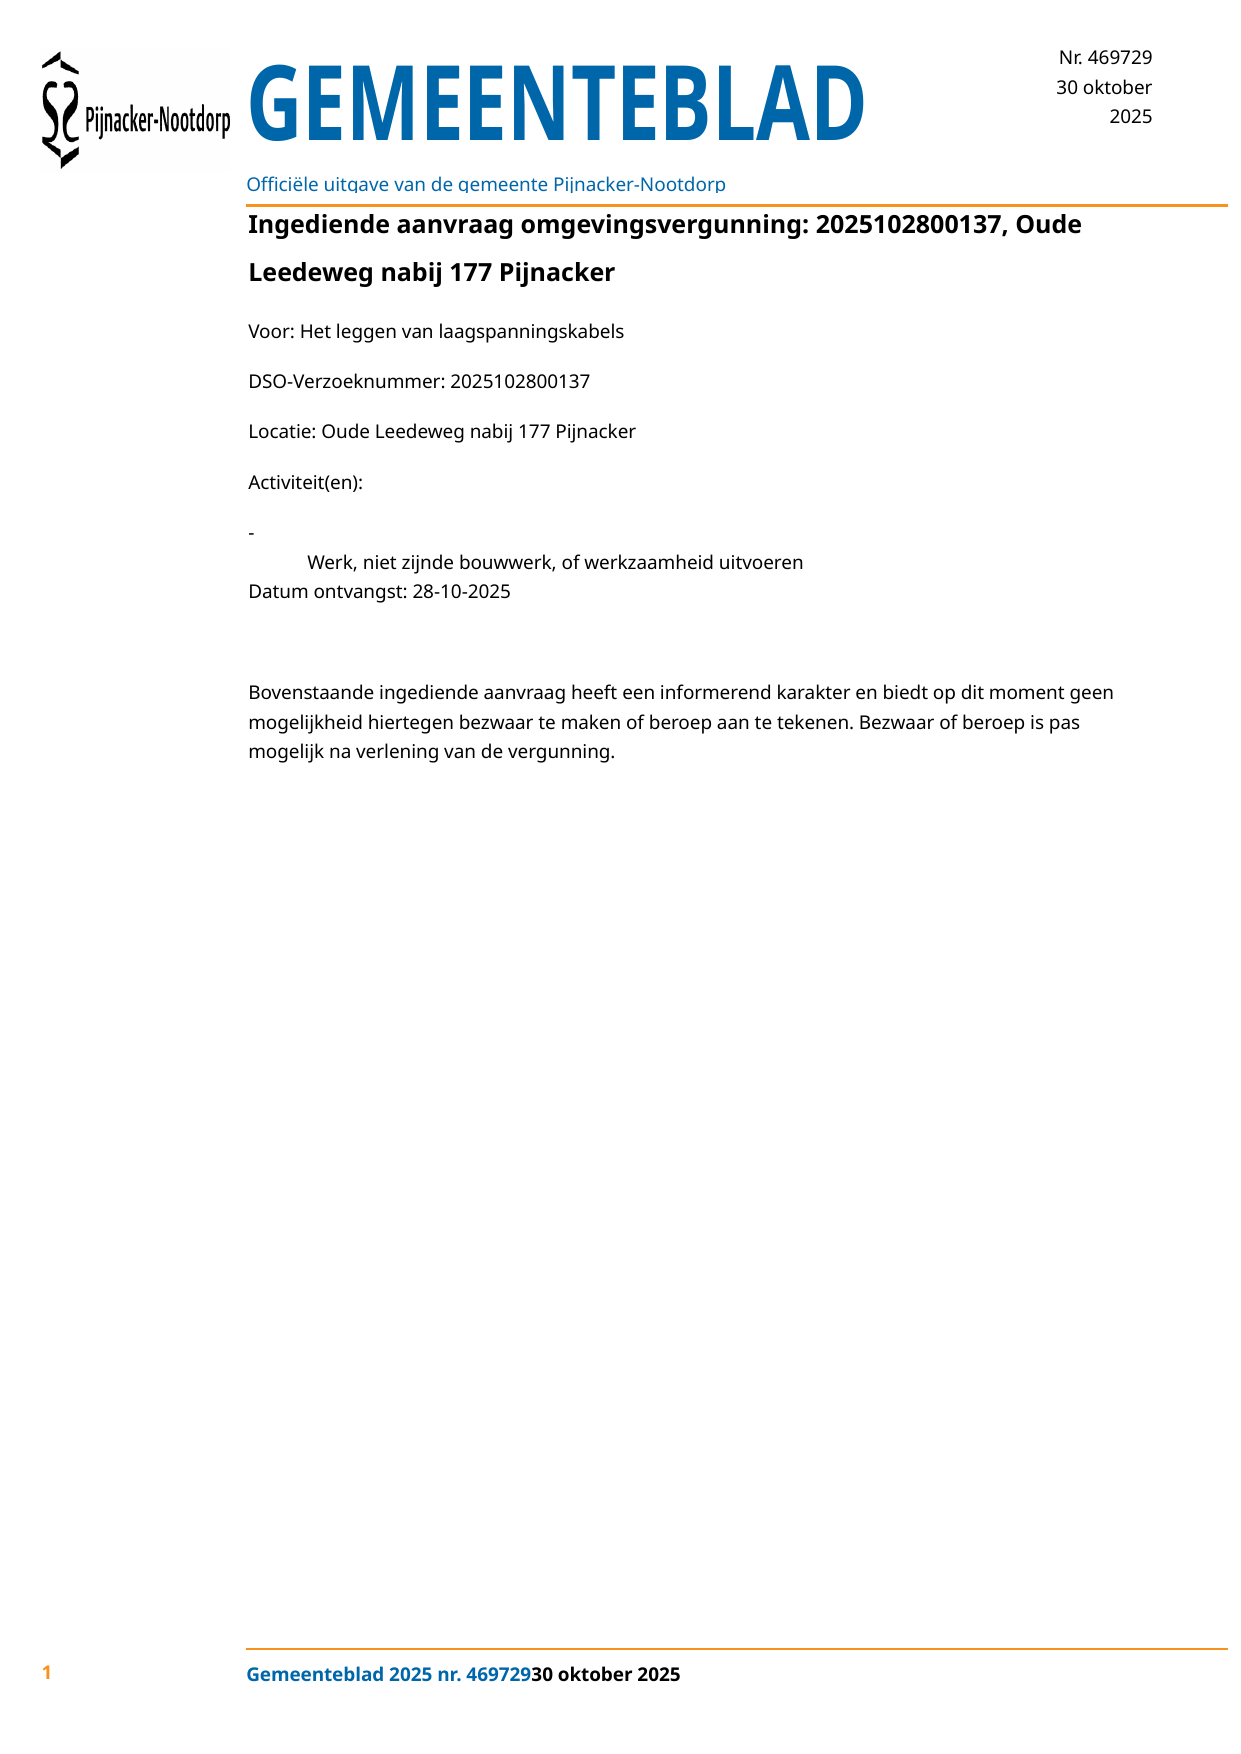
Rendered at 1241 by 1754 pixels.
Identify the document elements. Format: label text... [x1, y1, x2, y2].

text DSO-Verzoeknummer: 2025102800137 [248, 368, 1152, 394]
text Voor: Het leggen van laagspanningskabels [248, 318, 1152, 344]
text Bovenstaande ingediende aanvraag heeft een informerend karakter en biedt op dit moment geen mogelijkheid hiertegen bezwaar te maken of beroep aan te tekenen. Bezwaar of beroep is pas mogelijk na verlening van de vergunning. [248, 679, 1152, 764]
picture [41, 47, 231, 172]
text Activiteit(en): [248, 469, 1152, 495]
text Datum ontvangst: 28-10-2025 [248, 579, 1152, 604]
text Ingediende aanvraag omgevingsvergunning: 2025102800137, Oude Leedeweg nabij 177 Pijnacker [248, 207, 1152, 288]
text Locatie: Oude Leedeweg nabij 177 Pijnacker [248, 419, 1152, 444]
list Werk, niet zijnde bouwwerk, of werkzaamheid uitvoeren [248, 549, 1152, 575]
